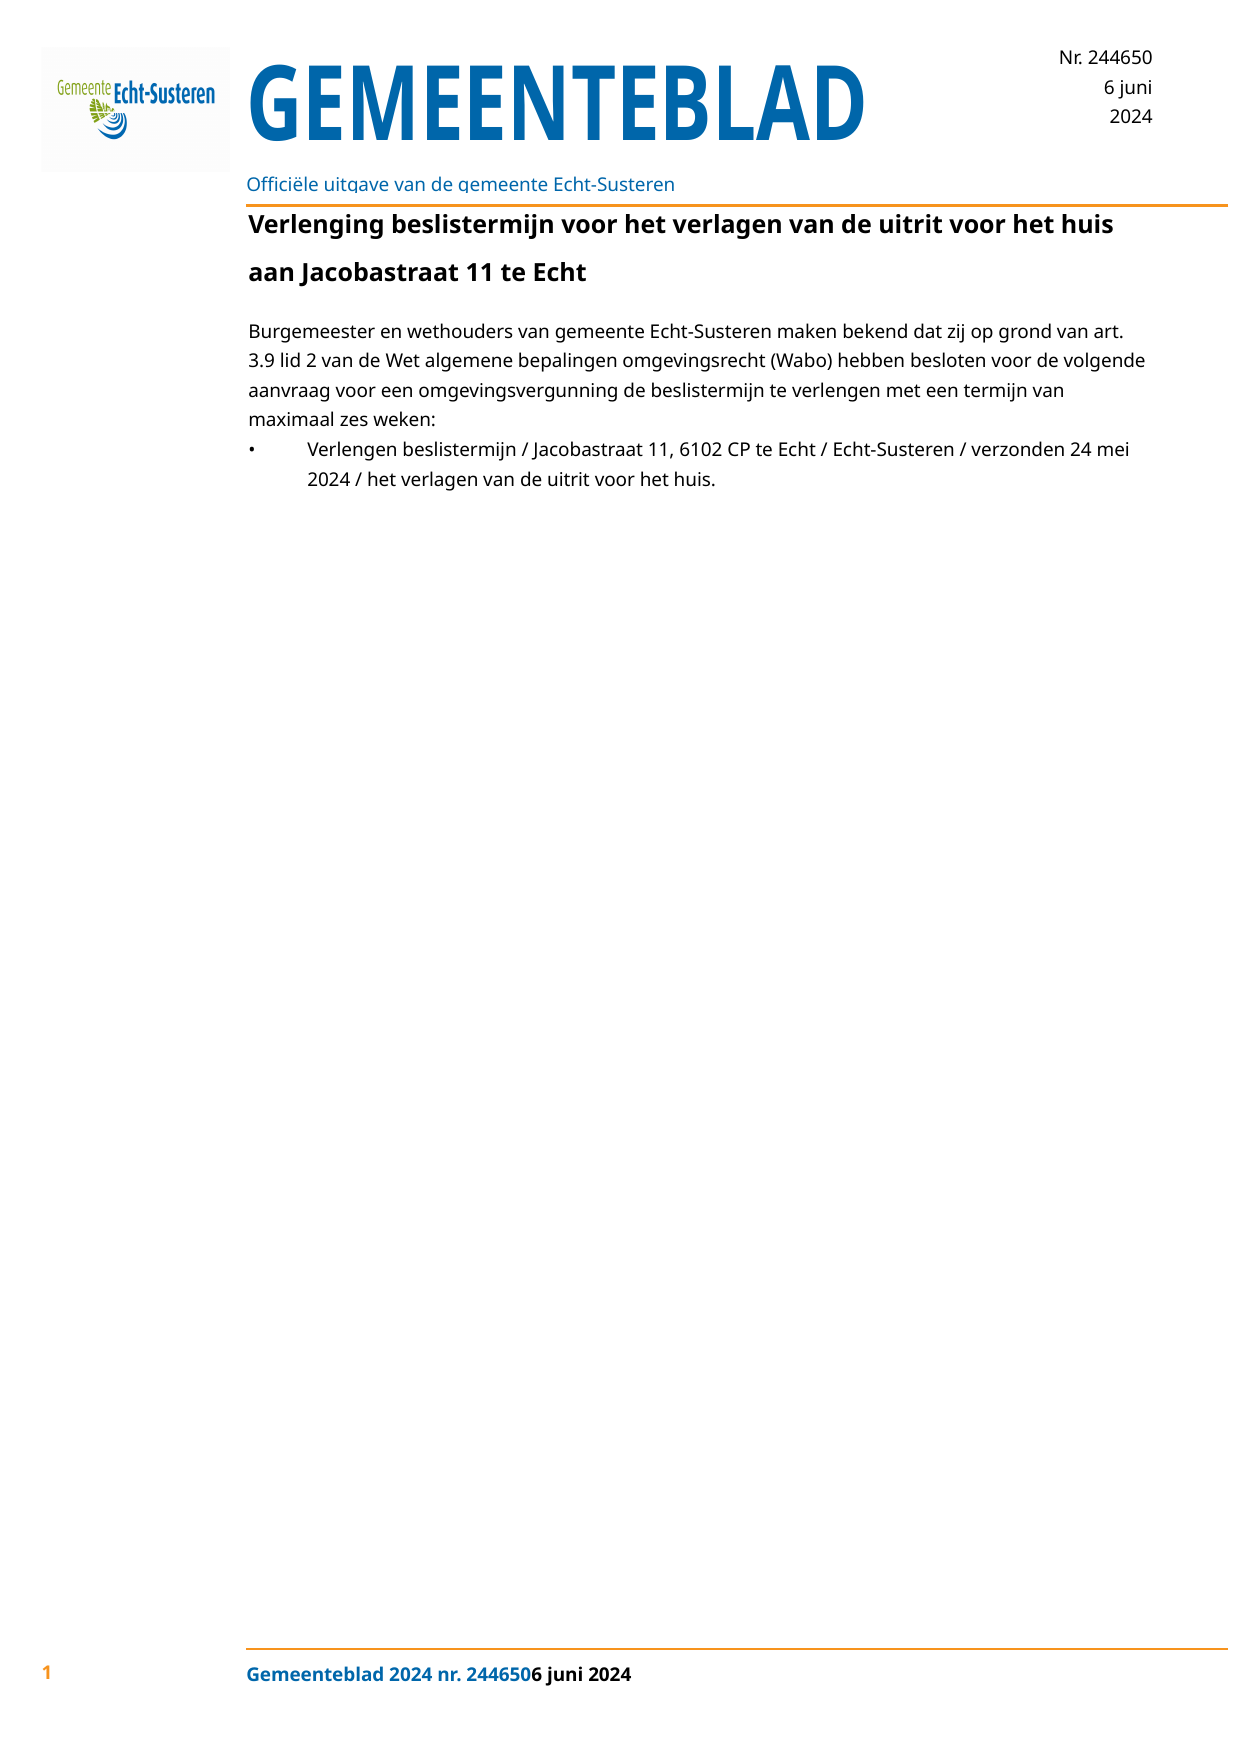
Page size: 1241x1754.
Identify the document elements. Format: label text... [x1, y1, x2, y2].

list Verlengen beslistermijn / Jacobastraat 11, 6102 CP te Echt / Echt-Susteren / verzonden 24 mei 2024 / het verlagen van de uitrit voor het huis. [248, 436, 1152, 492]
text Verlenging beslistermijn voor het verlagen van de uitrit voor het huis aan Jacobastraat 11 te Echt [248, 207, 1152, 288]
text Burgemeester en wethouders van gemeente Echt-Susteren maken bekend dat zij op grond van art. 3.9 lid 2 van de Wet algemene bepalingen omgevingsrecht (Wabo) hebben besloten voor de volgende aanvraag voor een omgevingsvergunning de beslistermijn te verlengen met een termijn van maximaal zes weken: [248, 318, 1152, 432]
picture [41, 47, 231, 172]
